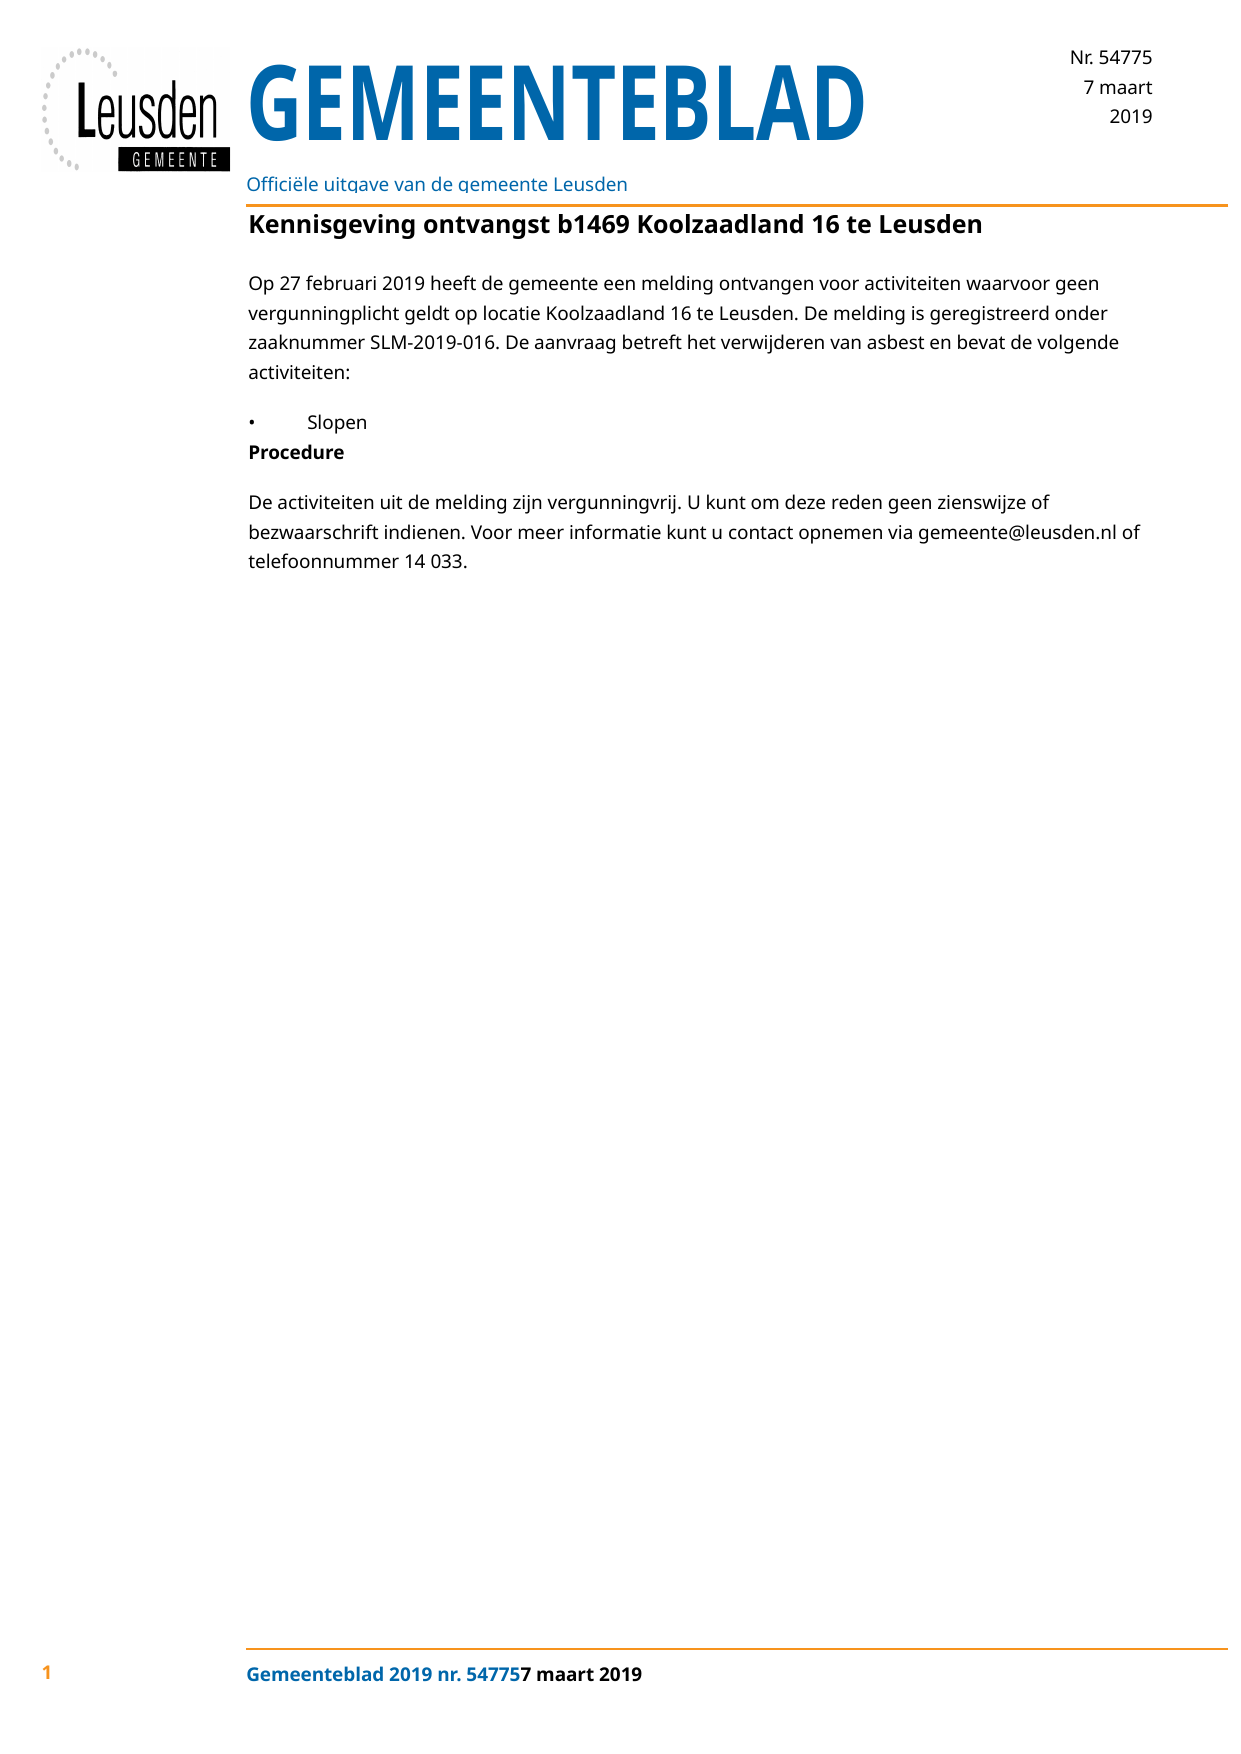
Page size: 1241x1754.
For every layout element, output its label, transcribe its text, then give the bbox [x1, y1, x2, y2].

list Slopen [248, 409, 1152, 435]
text Procedure [248, 439, 1152, 465]
text De activiteiten uit de melding zijn vergunningvrij. U kunt om deze reden geen zienswijze of bezwaarschrift indienen. Voor meer informatie kunt u contact opnemen via gemeente@leusden.nl of telefoonnummer 14 033. [248, 489, 1152, 574]
picture [41, 47, 231, 172]
text Kennisgeving ontvangst b1469 Koolzaadland 16 te Leusden [248, 207, 1152, 241]
text Op 27 februari 2019 heeft de gemeente een melding ontvangen voor activiteiten waarvoor geen vergunningplicht geldt op locatie Koolzaadland 16 te Leusden. De melding is geregistreerd onder zaaknummer SLM-2019-016. De aanvraag betreft het verwijderen van asbest en bevat de volgende activiteiten: [248, 270, 1152, 385]
